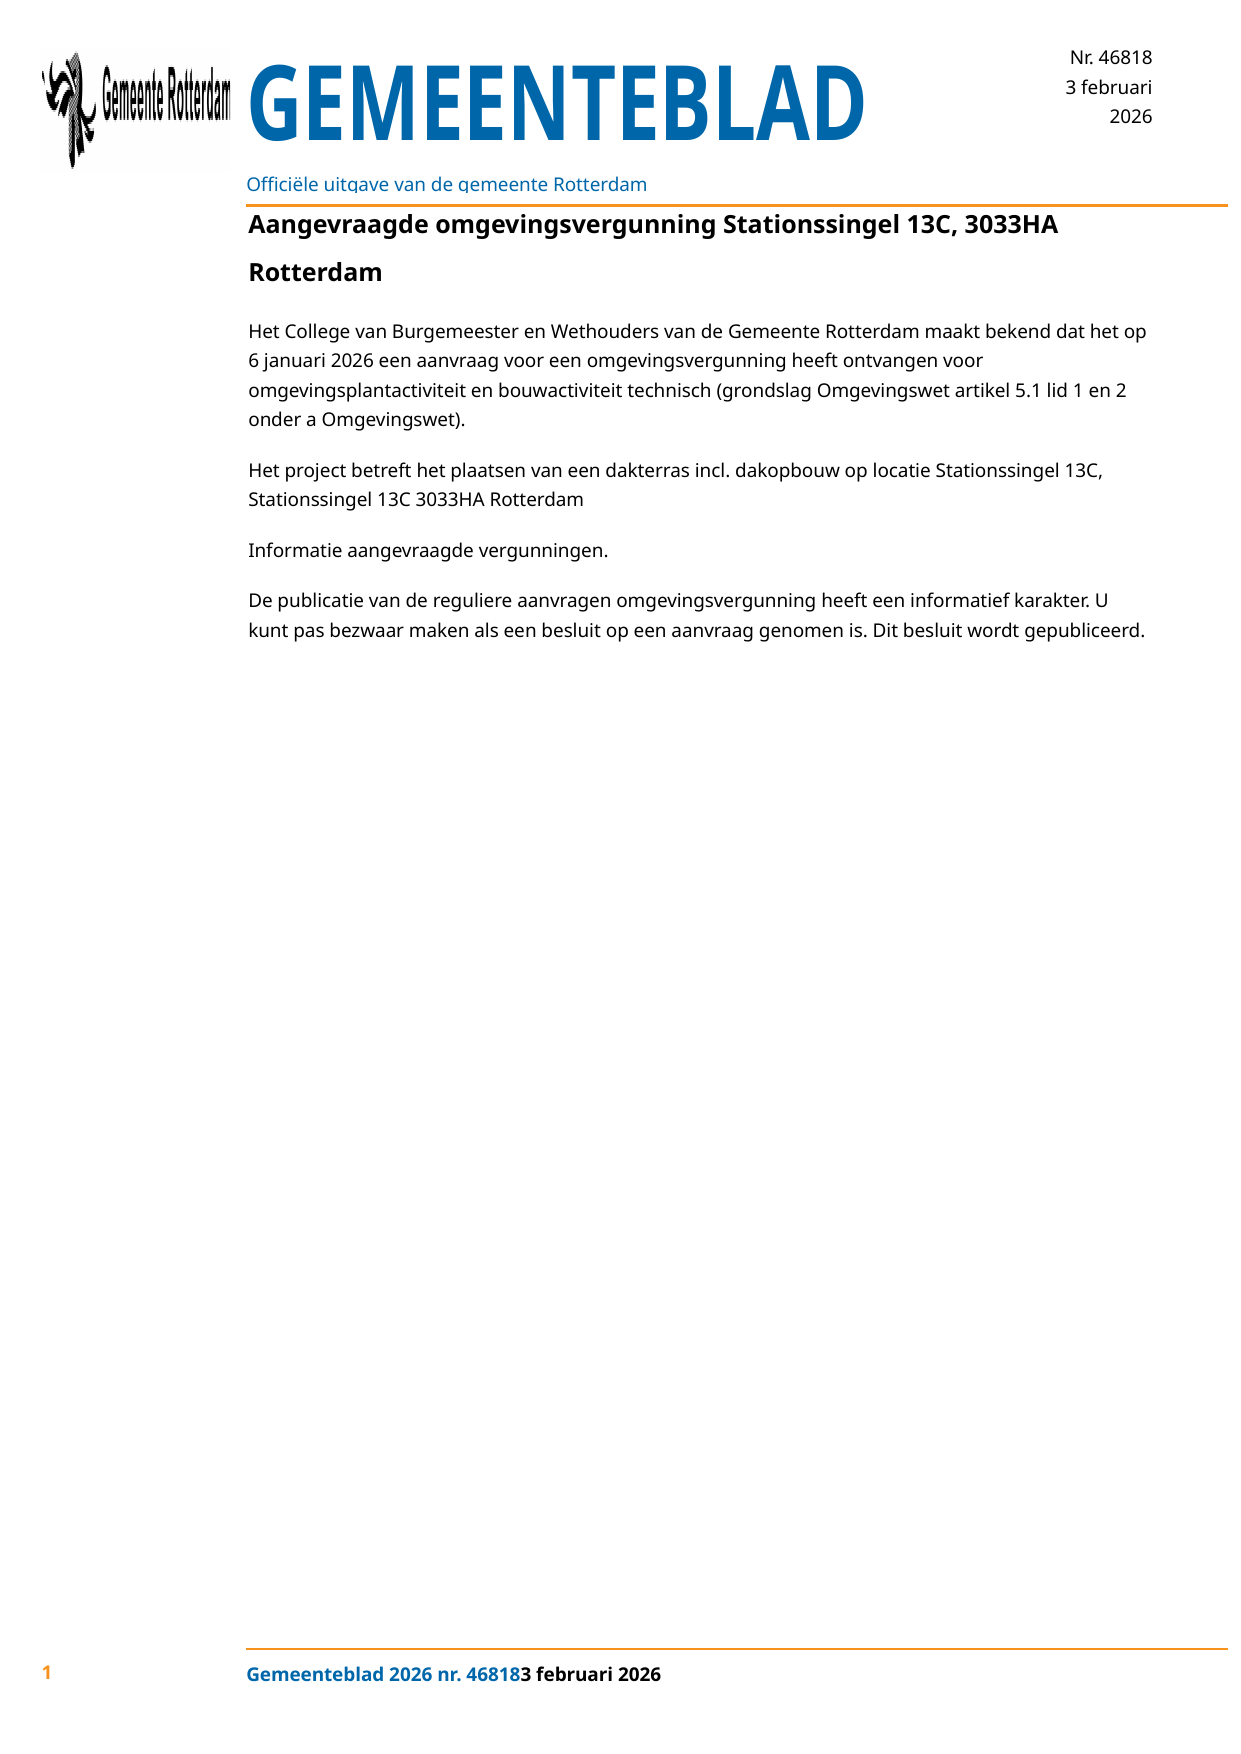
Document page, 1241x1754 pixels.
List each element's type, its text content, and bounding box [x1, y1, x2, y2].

text Het College van Burgemeester en Wethouders van de Gemeente Rotterdam maakt bekend dat het op 6 januari 2026 een aanvraag voor een omgevingsvergunning heeft ontvangen voor omgevingsplantactiviteit en bouwactiviteit technisch (grondslag Omgevingswet artikel 5.1 lid 1 en 2 onder a Omgevingswet). [248, 318, 1152, 432]
picture [41, 47, 231, 172]
text Aangevraagde omgevingsvergunning Stationssingel 13C, 3033HA Rotterdam [248, 207, 1152, 288]
text Informatie aangevraagde vergunningen. [248, 537, 1152, 563]
text De publicatie van de reguliere aanvragen omgevingsvergunning heeft een informatief karakter. U kunt pas bezwaar maken als een besluit op een aanvraag genomen is. Dit besluit wordt gepubliceerd. [248, 587, 1152, 643]
text Het project betreft het plaatsen van een dakterras incl. dakopbouw op locatie Stationssingel 13C, Stationssingel 13C 3033HA Rotterdam [248, 457, 1152, 512]
